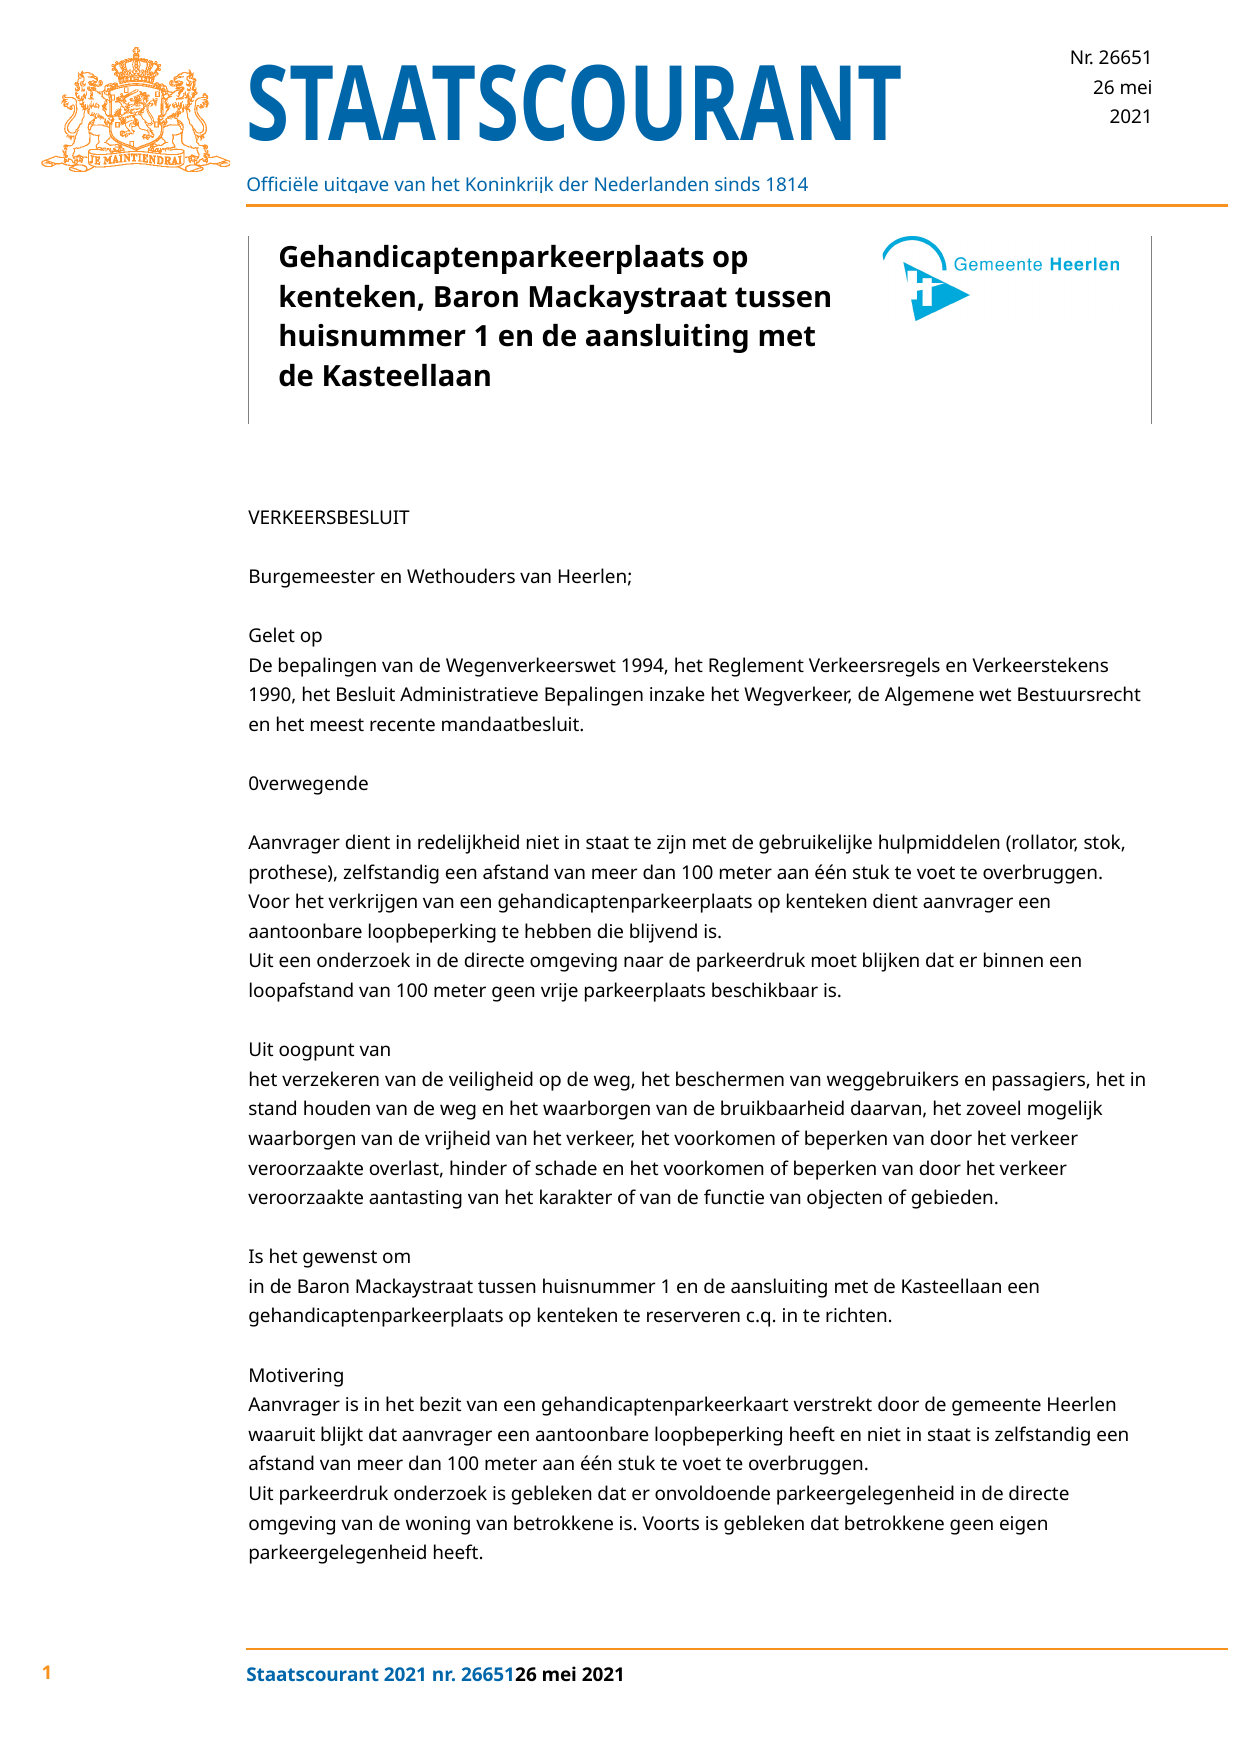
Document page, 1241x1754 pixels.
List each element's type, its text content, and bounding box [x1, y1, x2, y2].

picture [882, 236, 903, 252]
text het verzekeren van de veiligheid op de weg, het beschermen van weggebruikers en passagiers, het in stand houden van de weg en het waarborgen van de bruikbaarheid daarvan, het zoveel mogelijk waarborgen van de vrijheid van het verkeer, het voorkomen of beperken van door het verkeer veroorzaakte overlast, hinder of schade en het voorkomen of beperken van door het verkeer veroorzaakte aantasting van het karakter of van de functie van objecten of gebieden. [248, 1066, 1152, 1210]
picture [882, 236, 1119, 321]
text Uit oogpunt van [248, 1036, 1152, 1062]
text Uit een onderzoek in de directe omgeving naar de parkeerdruk moet blijken dat er binnen een loopafstand van 100 meter geen vrije parkeerplaats beschikbaar is. [248, 948, 1152, 1003]
text Is het gewenst om [248, 1243, 1152, 1269]
text in de Baron Mackaystraat tussen huisnummer 1 en de aansluiting met de Kasteellaan een gehandicaptenparkeerplaats op kenteken te reserveren c.q. in te richten. [248, 1273, 1152, 1328]
table_header [850, 236, 1151, 424]
text Gelet op [248, 622, 1152, 648]
text De bepalingen van de Wegenverkeerswet 1994, het Reglement Verkeersregels en Verkeerstekens 1990, het Besluit Administratieve Bepalingen inzake het Wegverkeer, de Algemene wet Bestuursrecht en het meest recente mandaatbesluit. [248, 652, 1152, 737]
text Voor het verkrijgen van een gehandicaptenparkeerplaats op kenteken dient aanvrager een aantoonbare loopbeperking te hebben die blijvend is. [248, 888, 1152, 944]
text Uit parkeerdruk onderzoek is gebleken dat er onvoldoende parkeergelegenheid in de directe omgeving van de woning van betrokkene is. Voorts is gebleken dat betrokkene geen eigen parkeergelegenheid heeft. [248, 1480, 1152, 1565]
picture [41, 47, 231, 172]
text Burgemeester en Wethouders van Heerlen; [248, 563, 1152, 589]
table_header Gehandicaptenparkeerplaats op kenteken, Baron Mackaystraat tussen huisnummer 1 en de aansluiting met de Kasteellaan [249, 236, 850, 424]
text Motivering [248, 1362, 1152, 1388]
text VERKEERSBESLUIT [248, 504, 1152, 530]
text Aanvrager dient in redelijkheid niet in staat te zijn met de gebruikelijke hulpmiddelen (rollator, stok, prothese), zelfstandig een afstand van meer dan 100 meter aan één stuk te voet te overbruggen. [248, 829, 1152, 885]
text Aanvrager is in het bezit van een gehandicaptenparkeerkaart verstrekt door de gemeente Heerlen waaruit blijkt dat aanvrager een aantoonbare loopbeperking heeft en niet in staat is zelfstandig een afstand van meer dan 100 meter aan één stuk te voet te overbruggen. [248, 1391, 1152, 1476]
text 0verwegende [248, 770, 1152, 796]
